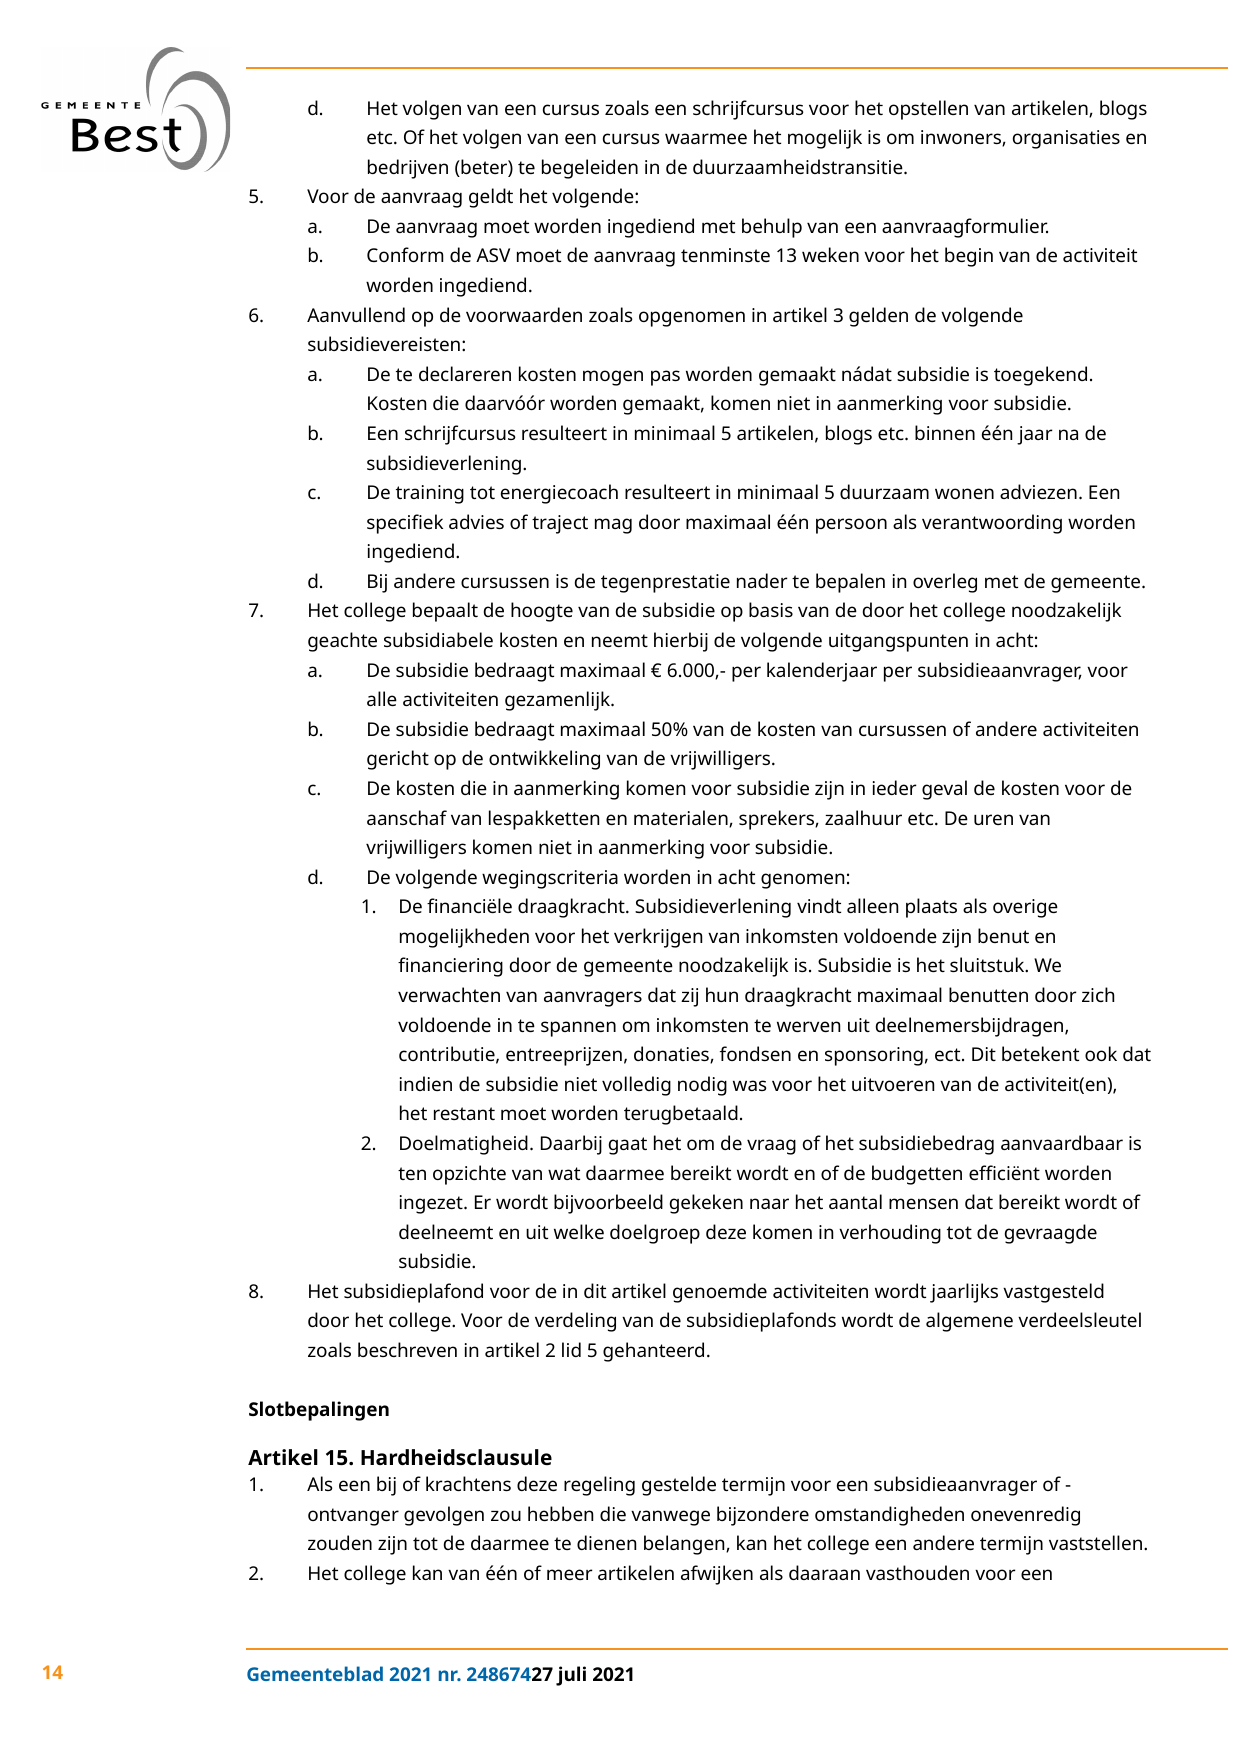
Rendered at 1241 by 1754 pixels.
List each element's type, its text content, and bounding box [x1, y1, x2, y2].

text Slotbepalingen [248, 1396, 1152, 1422]
list Doelmatigheid. Daarbij gaat het om de vraag of het subsidiebedrag aanvaardbaar is ten opzichte van wat daarmee bereikt wordt en of de budgetten efficiënt worden ingezet. Er wordt bijvoorbeeld gekeken naar het aantal mensen dat bereikt wordt of deelneemt en uit welke doelgroep deze komen in verhouding tot de gevraagde subsidie. [361, 1130, 1152, 1274]
list De aanvraag moet worden ingediend met behulp van een aanvraagformulier. [307, 213, 1152, 239]
list Aanvullend op de voorwaarden zoals opgenomen in artikel 3 gelden de volgende subsidievereisten: [248, 302, 1152, 357]
list De volgende wegingscriteria worden in acht genomen: [307, 864, 1152, 890]
list De subsidie bedraagt maximaal 50% van de kosten van cursussen of andere activiteiten gericht op de ontwikkeling van de vrijwilligers. [307, 716, 1152, 771]
list De kosten die in aanmerking komen voor subsidie zijn in ieder geval de kosten voor de aanschaf van lespakketten en materialen, sprekers, zaalhuur etc. De uren van vrijwilligers komen niet in aanmerking voor subsidie. [307, 775, 1152, 860]
picture [41, 47, 231, 172]
list Het subsidieplafond voor de in dit artikel genoemde activiteiten wordt jaarlijks vastgesteld door het college. Voor de verdeling van de subsidieplafonds wordt de algemene verdeelsleutel zoals beschreven in artikel 2 lid 5 gehanteerd. [248, 1278, 1152, 1363]
text Artikel 15. Hardheidsclausule [248, 1443, 1152, 1471]
list Als een bij of krachtens deze regeling gestelde termijn voor een subsidieaanvrager of -ontvanger gevolgen zou hebben die vanwege bijzondere omstandigheden onevenredig zouden zijn tot de daarmee te dienen belangen, kan het college een andere termijn vaststellen. [248, 1471, 1152, 1556]
list Het college kan van één of meer artikelen afwijken als daaraan vasthouden voor een [248, 1560, 1152, 1586]
list Het volgen van een cursus zoals een schrijfcursus voor het opstellen van artikelen, blogs etc. Of het volgen van een cursus waarmee het mogelijk is om inwoners, organisaties en bedrijven (beter) te begeleiden in de duurzaamheidstransitie. [307, 95, 1152, 180]
list De te declareren kosten mogen pas worden gemaakt nádat subsidie is toegekend. Kosten die daarvóór worden gemaakt, komen niet in aanmerking voor subsidie. [307, 361, 1152, 416]
list De training tot energiecoach resulteert in minimaal 5 duurzaam wonen adviezen. Een specifiek advies of traject mag door maximaal één persoon als verantwoording worden ingediend. [307, 479, 1152, 564]
list De financiële draagkracht. Subsidieverlening vindt alleen plaats als overige mogelijkheden voor het verkrijgen van inkomsten voldoende zijn benut en financiering door de gemeente noodzakelijk is. Subsidie is het sluitstuk. We verwachten van aanvragers dat zij hun draagkracht maximaal benutten door zich voldoende in te spannen om inkomsten te werven uit deelnemersbijdragen, contributie, entreeprijzen, donaties, fondsen en sponsoring, ect. Dit betekent ook dat indien de subsidie niet volledig nodig was voor het uitvoeren van de activiteit(en), het restant moet worden terugbetaald. [361, 893, 1152, 1126]
list Een schrijfcursus resulteert in minimaal 5 artikelen, blogs etc. binnen één jaar na de subsidieverlening. [307, 420, 1152, 476]
list Bij andere cursussen is de tegenprestatie nader te bepalen in overleg met de gemeente. [307, 568, 1152, 594]
list Voor de aanvraag geldt het volgende: [248, 183, 1152, 209]
list De subsidie bedraagt maximaal € 6.000,- per kalenderjaar per subsidieaanvrager, voor alle activiteiten gezamenlijk. [307, 657, 1152, 712]
list Conform de ASV moet de aanvraag tenminste 13 weken voor het begin van de activiteit worden ingediend. [307, 243, 1152, 298]
list Het college bepaalt de hoogte van de subsidie op basis van de door het college noodzakelijk geachte subsidiabele kosten en neemt hierbij de volgende uitgangspunten in acht: [248, 598, 1152, 653]
